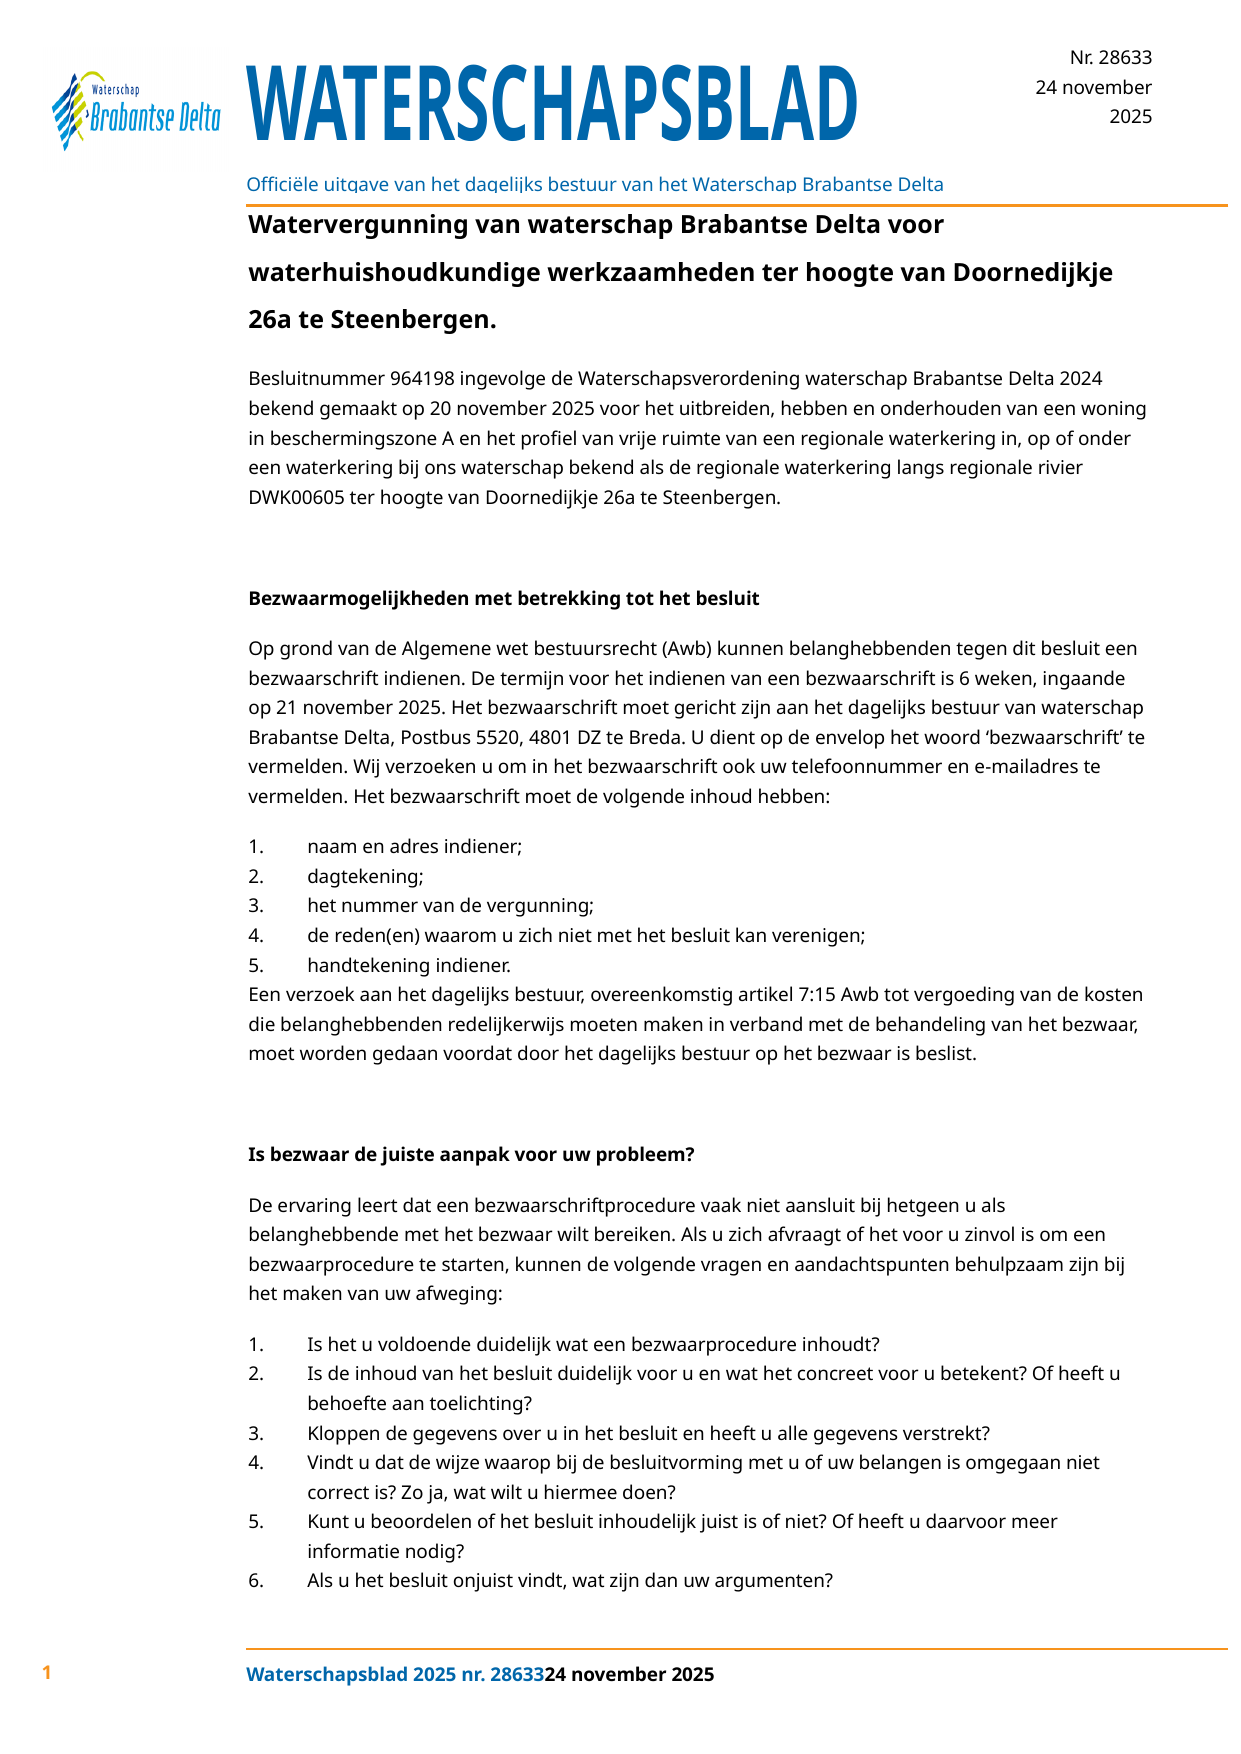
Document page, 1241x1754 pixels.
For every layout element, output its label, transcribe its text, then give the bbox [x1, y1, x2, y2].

text De ervaring leert dat een bezwaarschriftprocedure vaak niet aansluit bij hetgeen u als belanghebbende met het bezwaar wilt bereiken. Als u zich afvraagt of het voor u zinvol is om een bezwaarprocedure te starten, kunnen de volgende vragen en aandachtspunten behulpzaam zijn bij het maken van uw afweging: [248, 1192, 1152, 1306]
list Kunt u beoordelen of het besluit inhoudelijk juist is of niet? Of heeft u daarvoor meer informatie nodig? [248, 1508, 1152, 1564]
list Als u het besluit onjuist vindt, wat zijn dan uw argumenten? [248, 1568, 1152, 1593]
list handtekening indiener. [248, 952, 1152, 977]
text Besluitnummer 964198 ingevolge de Waterschapsverordening waterschap Brabantse Delta 2024 bekend gemaakt op 20 november 2025 voor het uitbreiden, hebben en onderhouden van een woning in beschermingszone A en het profiel van vrije ruimte van een regionale waterkering in, op of onder een waterkering bij ons waterschap bekend als de regionale waterkering langs regionale rivier DWK00605 ter hoogte van Doornedijkje 26a te Steenbergen. [248, 366, 1152, 509]
text Bezwaarmogelijkheden met betrekking tot het besluit [248, 585, 1152, 610]
list dagtekening; [248, 863, 1152, 889]
list de reden(en) waarom u zich niet met het besluit kan verenigen; [248, 922, 1152, 948]
text Watervergunning van waterschap Brabantse Delta voor waterhuishoudkundige werkzaamheden ter hoogte van Doornedijkje 26a te Steenbergen. [248, 207, 1152, 336]
text Een verzoek aan het dagelijks bestuur, overeenkomstig artikel 7:15 Awb tot vergoeding van de kosten die belanghebbenden redelijkerwijs moeten maken in verband met de behandeling van het bezwaar, moet worden gedaan voordat door het dagelijks bestuur op het bezwaar is beslist. [248, 981, 1152, 1066]
list Is het u voldoende duidelijk wat een bezwaarprocedure inhoudt? [248, 1331, 1152, 1357]
text Is bezwaar de juiste aanpak voor uw probleem? [248, 1141, 1152, 1167]
list Vindt u dat de wijze waarop bij de besluitvorming met u of uw belangen is omgegaan niet correct is? Zo ja, wat wilt u hiermee doen? [248, 1449, 1152, 1504]
list Kloppen de gegevens over u in het besluit en heeft u alle gegevens verstrekt? [248, 1420, 1152, 1445]
text Op grond van de Algemene wet bestuursrecht (Awb) kunnen belanghebbenden tegen dit besluit een bezwaarschrift indienen. De termijn voor het indienen van een bezwaarschrift is 6 weken, ingaande op 21 november 2025. Het bezwaarschrift moet gericht zijn aan het dagelijks bestuur van waterschap Brabantse Delta, Postbus 5520, 4801 DZ te Breda. U dient op de envelop het woord ‘bezwaarschrift’ te vermelden. Wij verzoeken u om in het bezwaarschrift ook uw telefoonnummer en e‑mailadres te vermelden. Het bezwaarschrift moet de volgende inhoud hebben: [248, 635, 1152, 809]
picture [41, 47, 231, 172]
list Is de inhoud van het besluit duidelijk voor u en wat het concreet voor u betekent? Of heeft u behoefte aan toelichting? [248, 1361, 1152, 1416]
list naam en adres indiener; [248, 833, 1152, 859]
list het nummer van de vergunning; [248, 893, 1152, 918]
